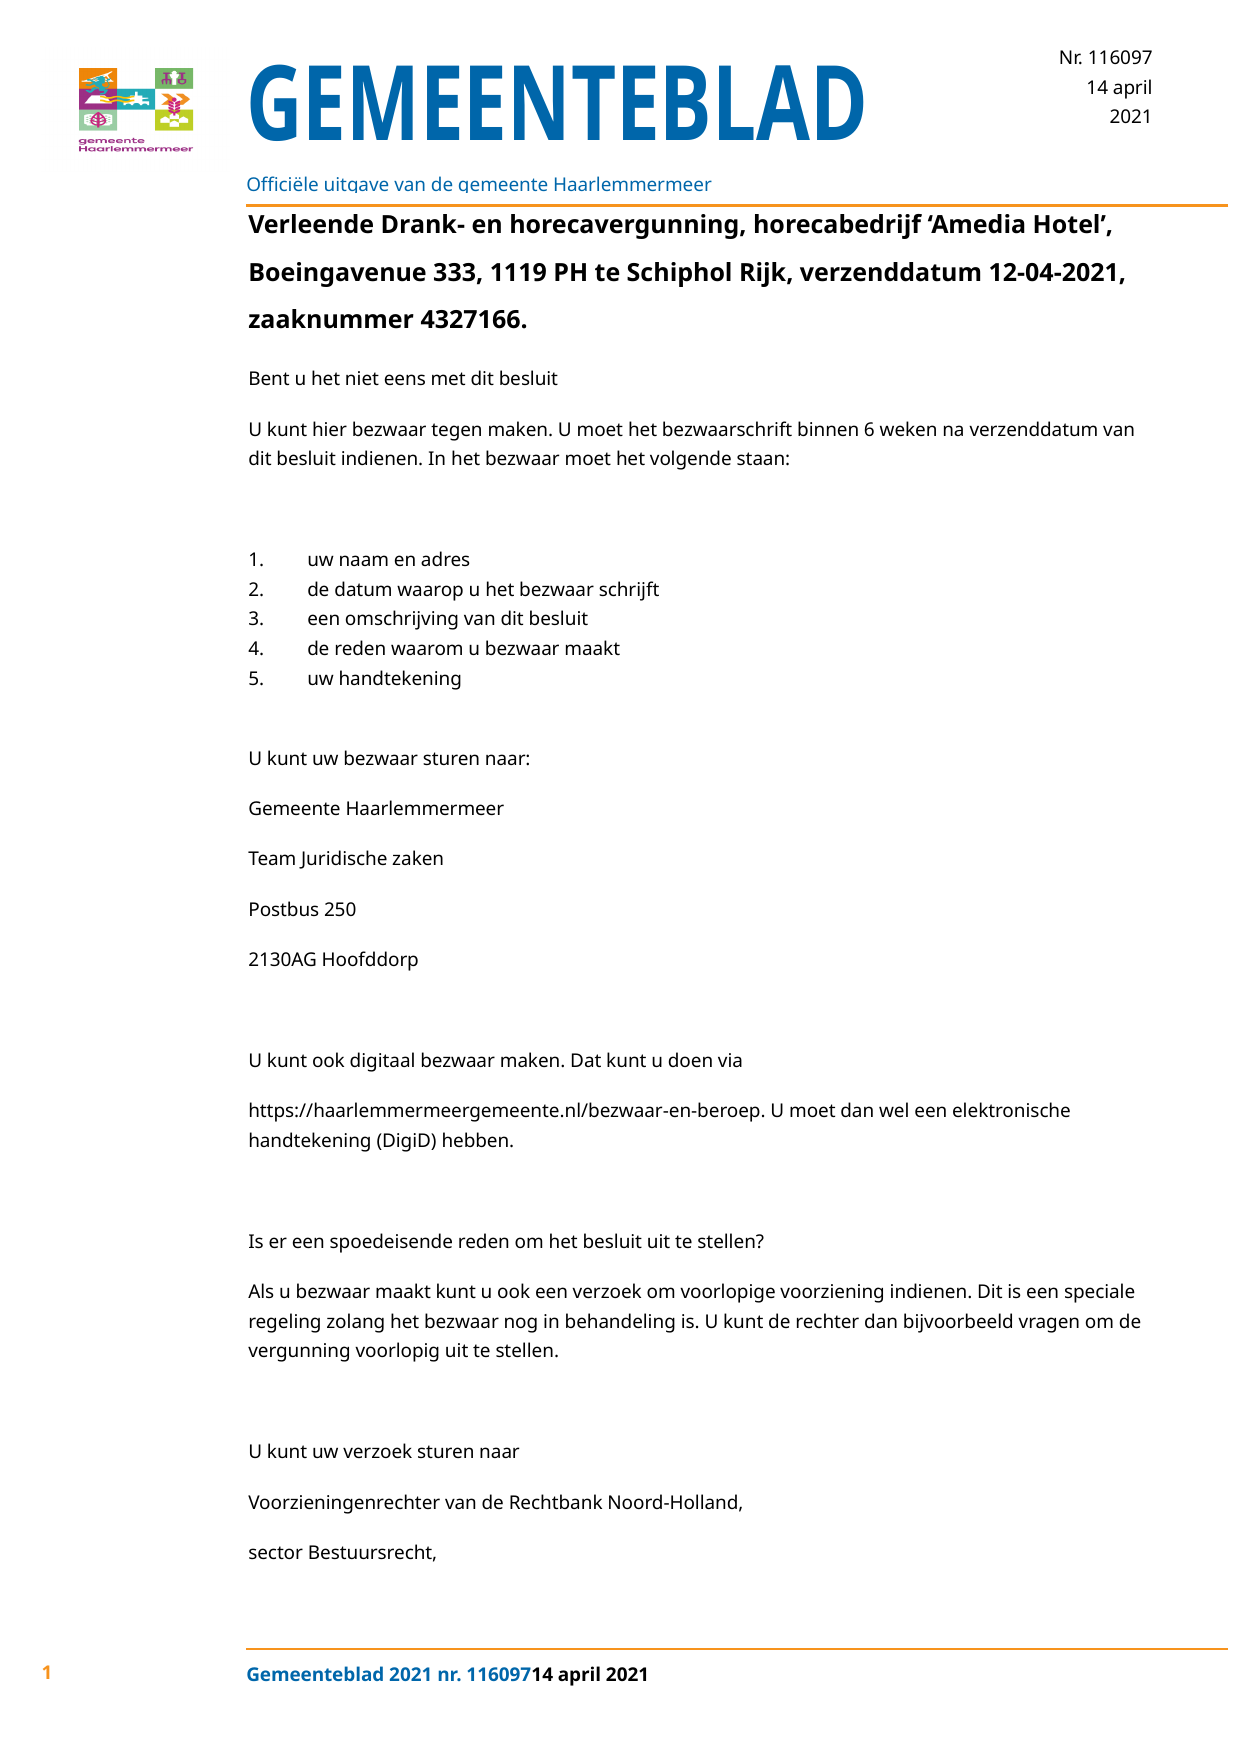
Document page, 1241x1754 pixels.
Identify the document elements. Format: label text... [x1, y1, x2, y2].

text U kunt ook digitaal bezwaar maken. Dat kunt u doen via [248, 1047, 1152, 1073]
list de reden waarom u bezwaar maakt [248, 635, 1152, 661]
text U kunt hier bezwaar tegen maken. U moet het bezwaarschrift binnen 6 weken na verzenddatum van dit besluit indienen. In het bezwaar moet het volgende staan: [248, 416, 1152, 471]
text U kunt uw verzoek sturen naar [248, 1438, 1152, 1464]
text U kunt uw bezwaar sturen naar: [248, 745, 1152, 770]
text sector Bestuursrecht, [248, 1539, 1152, 1565]
text 2130AG Hoofddorp [248, 946, 1152, 972]
text Is er een spoedeisende reden om het besluit uit te stellen? [248, 1228, 1152, 1254]
text Voorzieningenrechter van de Rechtbank Noord-Holland, [248, 1489, 1152, 1514]
picture [41, 47, 231, 172]
text Als u bezwaar maakt kunt u ook een verzoek om voorlopige voorziening indienen. Dit is een speciale regeling zolang het bezwaar nog in behandeling is. U kunt de rechter dan bijvoorbeeld vragen om de vergunning voorlopig uit te stellen. [248, 1278, 1152, 1363]
text Verleende Drank- en horecavergunning, horecabedrijf ‘Amedia Hotel’, Boeingavenue 333, 1119 PH te Schiphol Rijk, verzenddatum 12-04-2021, zaaknummer 4327166. [248, 207, 1152, 336]
text Bent u het niet eens met dit besluit [248, 366, 1152, 391]
list de datum waarop u het bezwaar schrijft [248, 576, 1152, 602]
list uw naam en adres [248, 546, 1152, 572]
text Postbus 250 [248, 896, 1152, 922]
list uw handtekening [248, 665, 1152, 690]
list een omschrijving van dit besluit [248, 606, 1152, 631]
text Gemeente Haarlemmermeer [248, 795, 1152, 821]
text https://haarlemmermeergemeente.nl/bezwaar-en-beroep. U moet dan wel een elektronische handtekening (DigiD) hebben. [248, 1098, 1152, 1153]
text Team Juridische zaken [248, 846, 1152, 871]
